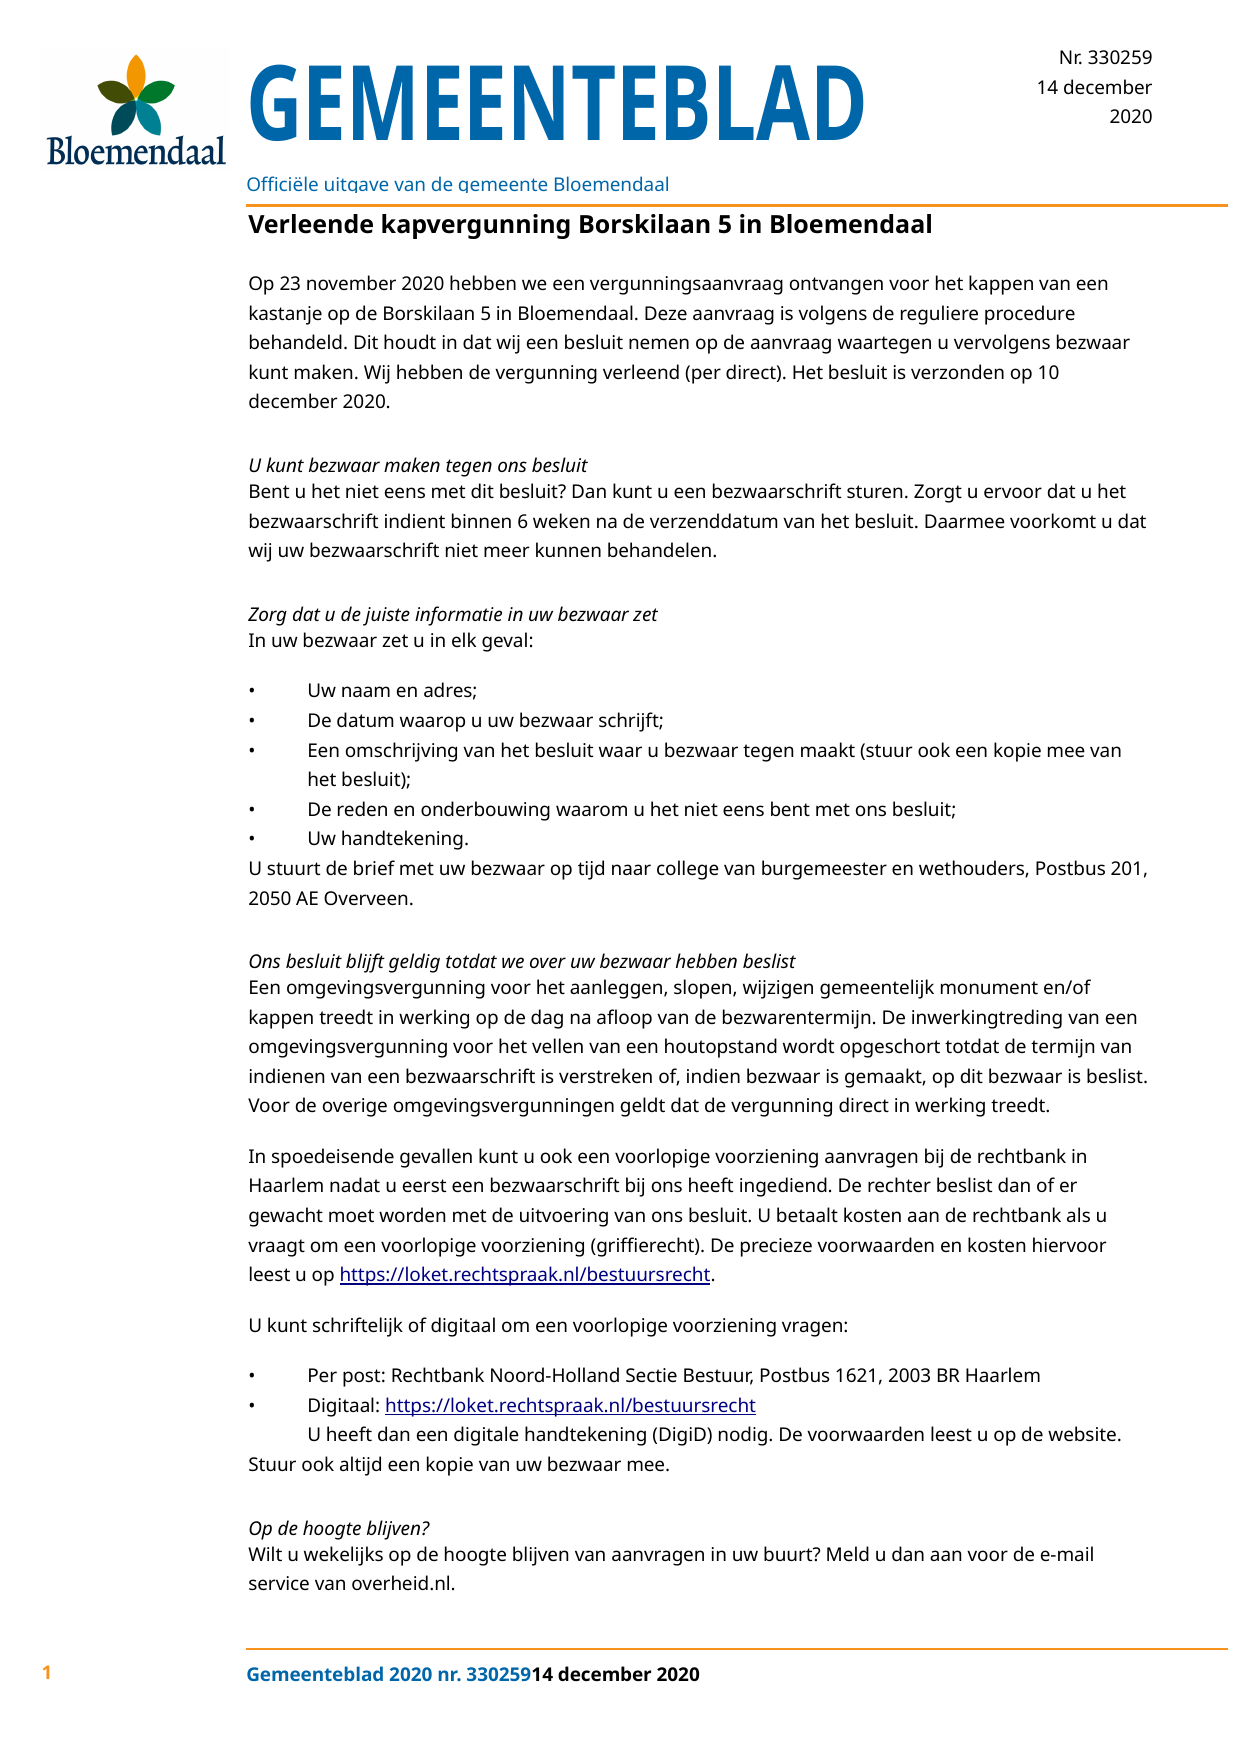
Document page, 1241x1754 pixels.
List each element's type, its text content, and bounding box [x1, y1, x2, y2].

text In spoedeisende gevallen kunt u ook een voorlopige voorziening aanvragen bij de rechtbank in Haarlem nadat u eerst een bezwaarschrift bij ons heeft ingediend. De rechter beslist dan of er gewacht moet worden met de uitvoering van ons besluit. U betaalt kosten aan de rechtbank als u vraagt om een voorlopige voorziening (griffierecht). De precieze voorwaarden en kosten hiervoor leest u op https://loket.rechtspraak.nl/bestuursrecht. [248, 1143, 1152, 1287]
text U kunt bezwaar maken tegen ons besluit [248, 453, 1152, 478]
list Een omschrijving van het besluit waar u bezwaar tegen maakt (stuur ook een kopie mee van het besluit); [248, 737, 1152, 792]
text In uw bezwaar zet u in elk geval: [248, 627, 1152, 653]
text Op de hoogte blijven? [248, 1515, 1152, 1541]
list Uw naam en adres; [248, 678, 1152, 703]
text U stuurt de brief met uw bezwaar op tijd naar college van burgemeester en wethouders, Postbus 201, 2050 AE Overveen. [248, 855, 1152, 910]
text Wilt u wekelijks op de hoogte blijven van aanvragen in uw buurt? Meld u dan aan voor de e-mail service van overheid.nl. [248, 1541, 1152, 1596]
picture [41, 47, 231, 172]
list U heeft dan een digitale handtekening (DigiD) nodig. De voorwaarden leest u op de website. [248, 1421, 1152, 1447]
text Een omgevingsvergunning voor het aanleggen, slopen, wijzigen gemeentelijk monument en/of kappen treedt in werking op de dag na afloop van de bezwarentermijn. De inwerkingtreding van een omgevingsvergunning voor het vellen van een houtopstand wordt opgeschort totdat de termijn van indienen van een bezwaarschrift is verstreken of, indien bezwaar is gemaakt, op dit bezwaar is beslist. Voor de overige omgevingsvergunningen geldt dat de vergunning direct in werking treedt. [248, 974, 1152, 1118]
text Verleende kapvergunning Borskilaan 5 in Bloemendaal [248, 207, 1152, 241]
text Op 23 november 2020 hebben we een vergunningsaanvraag ontvangen voor het kappen van een kastanje op de Borskilaan 5 in Bloemendaal. Deze aanvraag is volgens de reguliere procedure behandeld. Dit houdt in dat wij een besluit nemen op de aanvraag waartegen u vervolgens bezwaar kunt maken. Wij hebben de vergunning verleend (per direct). Het besluit is verzonden op 10 december 2020. [248, 270, 1152, 414]
list Digitaal: https://loket.rechtspraak.nl/bestuursrecht [248, 1392, 1152, 1418]
text Stuur ook altijd een kopie van uw bezwaar mee. [248, 1451, 1152, 1477]
list De datum waarop u uw bezwaar schrijft; [248, 707, 1152, 733]
list Uw handtekening. [248, 826, 1152, 851]
text U kunt schriftelijk of digitaal om een voorlopige voorziening vragen: [248, 1312, 1152, 1338]
text Zorg dat u de juiste informatie in uw bezwaar zet [248, 601, 1152, 627]
list Per post: Rechtbank Noord-Holland Sectie Bestuur, Postbus 1621, 2003 BR Haarlem [248, 1362, 1152, 1388]
text Bent u het niet eens met dit besluit? Dan kunt u een bezwaarschrift sturen. Zorgt u ervoor dat u het bezwaarschrift indient binnen 6 weken na de verzenddatum van het besluit. Daarmee voorkomt u dat wij uw bezwaarschrift niet meer kunnen behandelen. [248, 478, 1152, 563]
list De reden en onderbouwing waarom u het niet eens bent met ons besluit; [248, 796, 1152, 822]
text Ons besluit blijft geldig totdat we over uw bezwaar hebben beslist [248, 949, 1152, 974]
